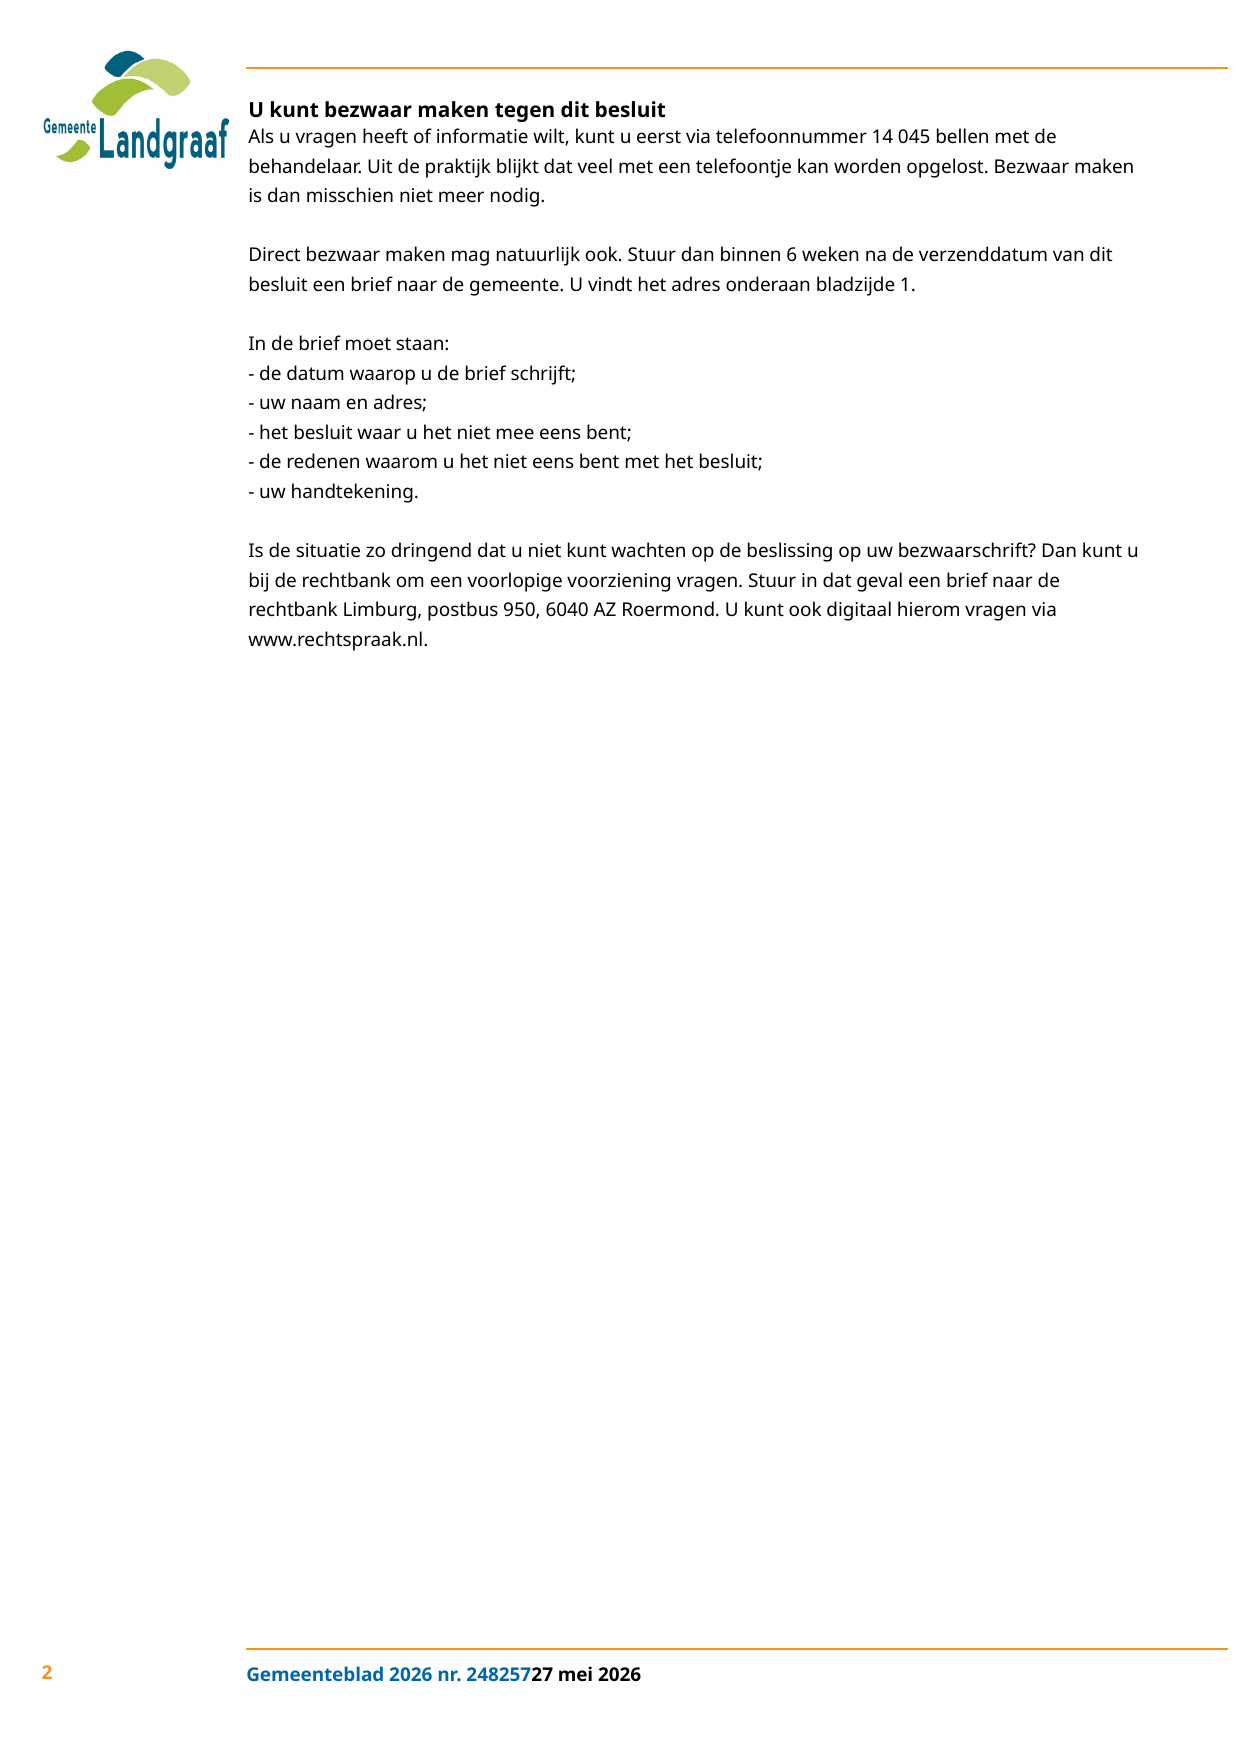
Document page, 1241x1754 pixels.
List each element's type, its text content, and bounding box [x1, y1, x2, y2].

text Is de situatie zo dringend dat u niet kunt wachten op de beslissing op uw bezwaarschrift? Dan kunt u bij de rechtbank om een voorlopige voorziening vragen. Stuur in dat geval een brief naar de rechtbank Limburg, postbus 950, 6040 AZ Roermond. U kunt ook digitaal hierom vragen via www.rechtspraak.nl. [248, 537, 1152, 652]
text - de datum waarop u de brief schrijft; [248, 360, 1152, 386]
text - het besluit waar u het niet mee eens bent; [248, 419, 1152, 445]
text - de redenen waarom u het niet eens bent met het besluit; [248, 449, 1152, 474]
text - uw handtekening. [248, 478, 1152, 504]
text U kunt bezwaar maken tegen dit besluit [248, 95, 1152, 123]
text In de brief moet staan: [248, 330, 1152, 356]
text Als u vragen heeft of informatie wilt, kunt u eerst via telefoonnummer 14 045 bellen met de behandelaar. Uit de praktijk blijkt dat veel met een telefoontje kan worden opgelost. Bezwaar maken is dan misschien niet meer nodig. [248, 123, 1152, 208]
picture [41, 47, 231, 172]
text - uw naam en adres; [248, 389, 1152, 415]
text Direct bezwaar maken mag natuurlijk ook. Stuur dan binnen 6 weken na de verzenddatum van dit besluit een brief naar de gemeente. U vindt het adres onderaan bladzijde 1. [248, 242, 1152, 297]
